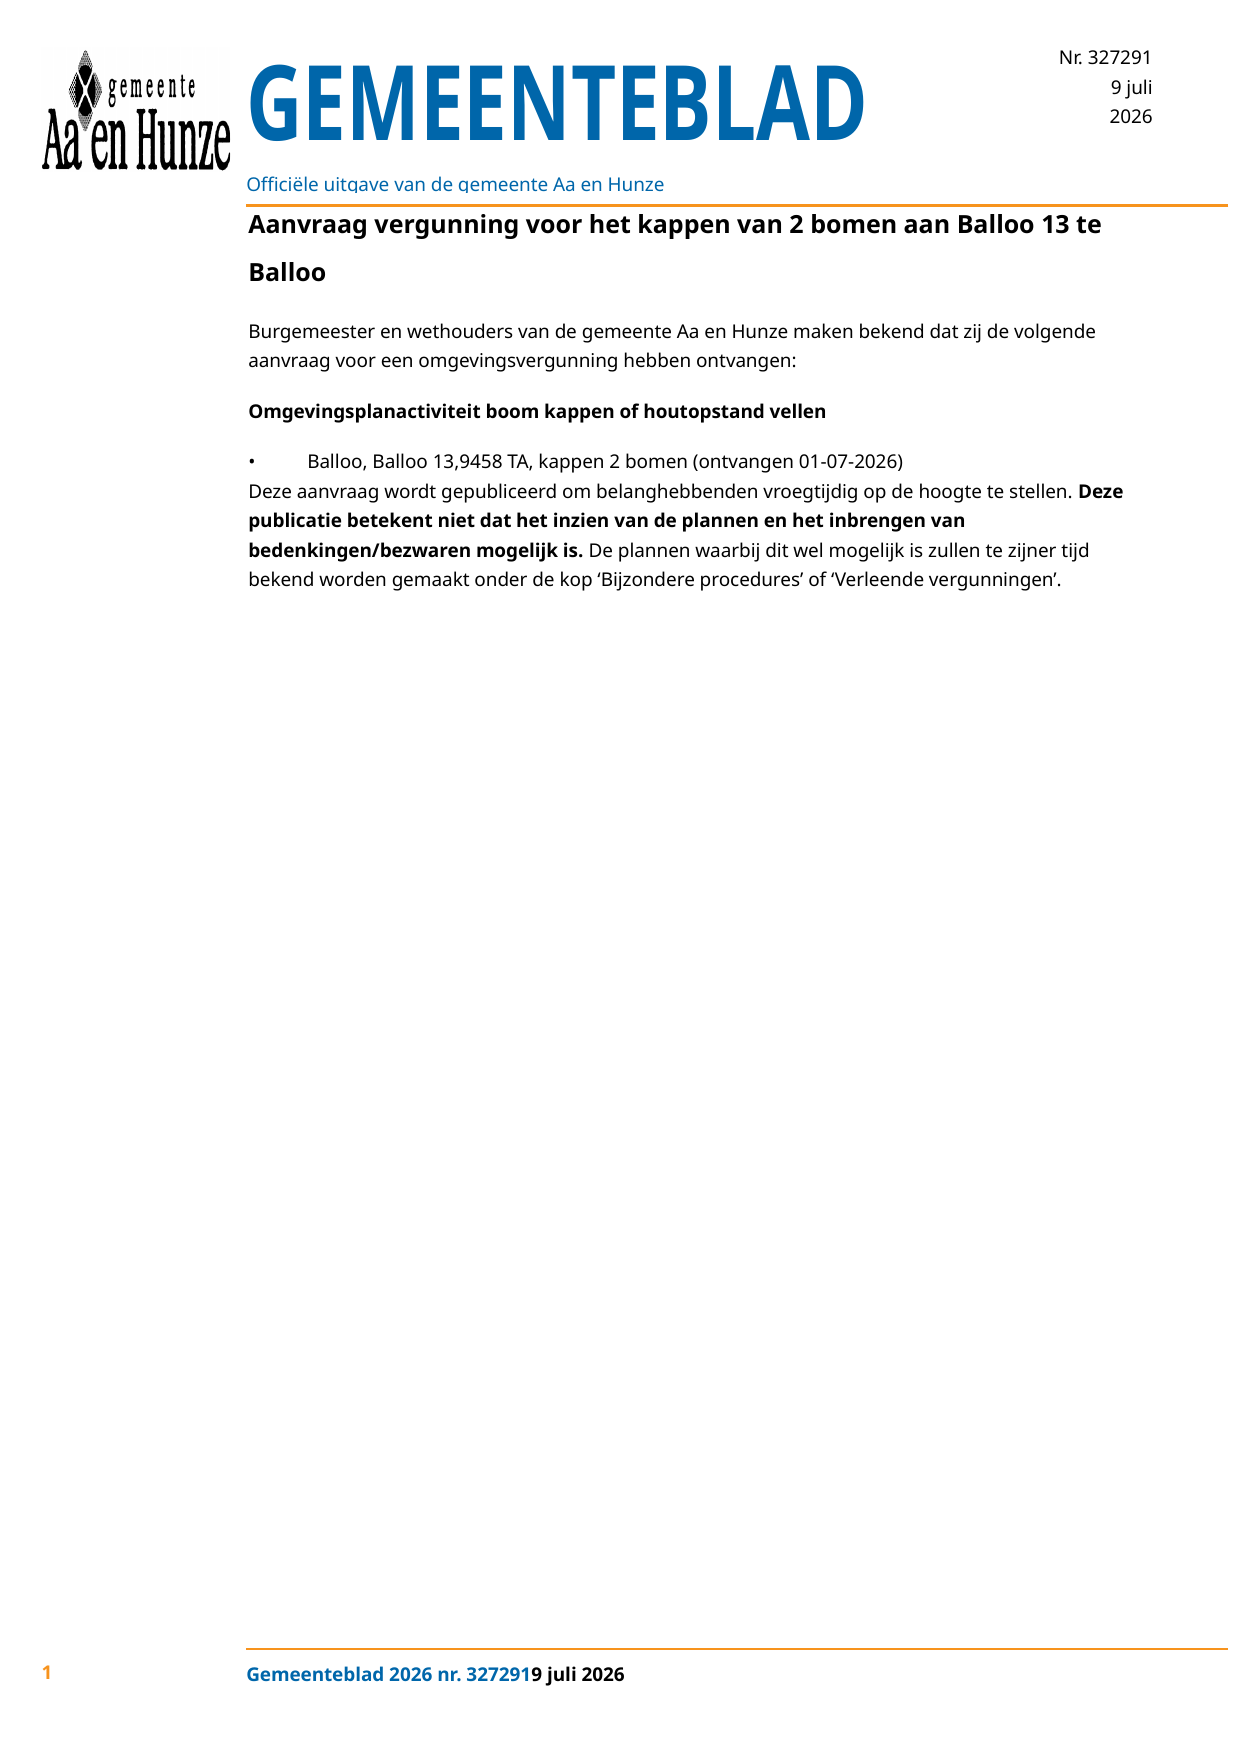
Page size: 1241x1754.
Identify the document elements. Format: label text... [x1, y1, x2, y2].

text Burgemeester en wethouders van de gemeente Aa en Hunze maken bekend dat zij de volgende aanvraag voor een omgevingsvergunning hebben ontvangen: [248, 318, 1152, 373]
picture [41, 47, 231, 172]
text Omgevingsplanactiviteit boom kappen of houtopstand vellen [248, 398, 1152, 424]
list Balloo, Balloo 13,9458 TA, kappen 2 bomen (ontvangen 01-07-2026) [248, 448, 1152, 474]
text Aanvraag vergunning voor het kappen van 2 bomen aan Balloo 13 te Balloo [248, 207, 1152, 288]
text Deze aanvraag wordt gepubliceerd om belanghebbenden vroegtijdig op de hoogte te stellen. Deze publicatie betekent niet dat het inzien van de plannen en het inbrengen van bedenkingen/bezwaren mogelijk is. De plannen waarbij dit wel mogelijk is zullen te zijner tijd bekend worden gemaakt onder de kop ‘Bijzondere procedures’ of ‘Verleende vergunningen’. [248, 478, 1152, 592]
